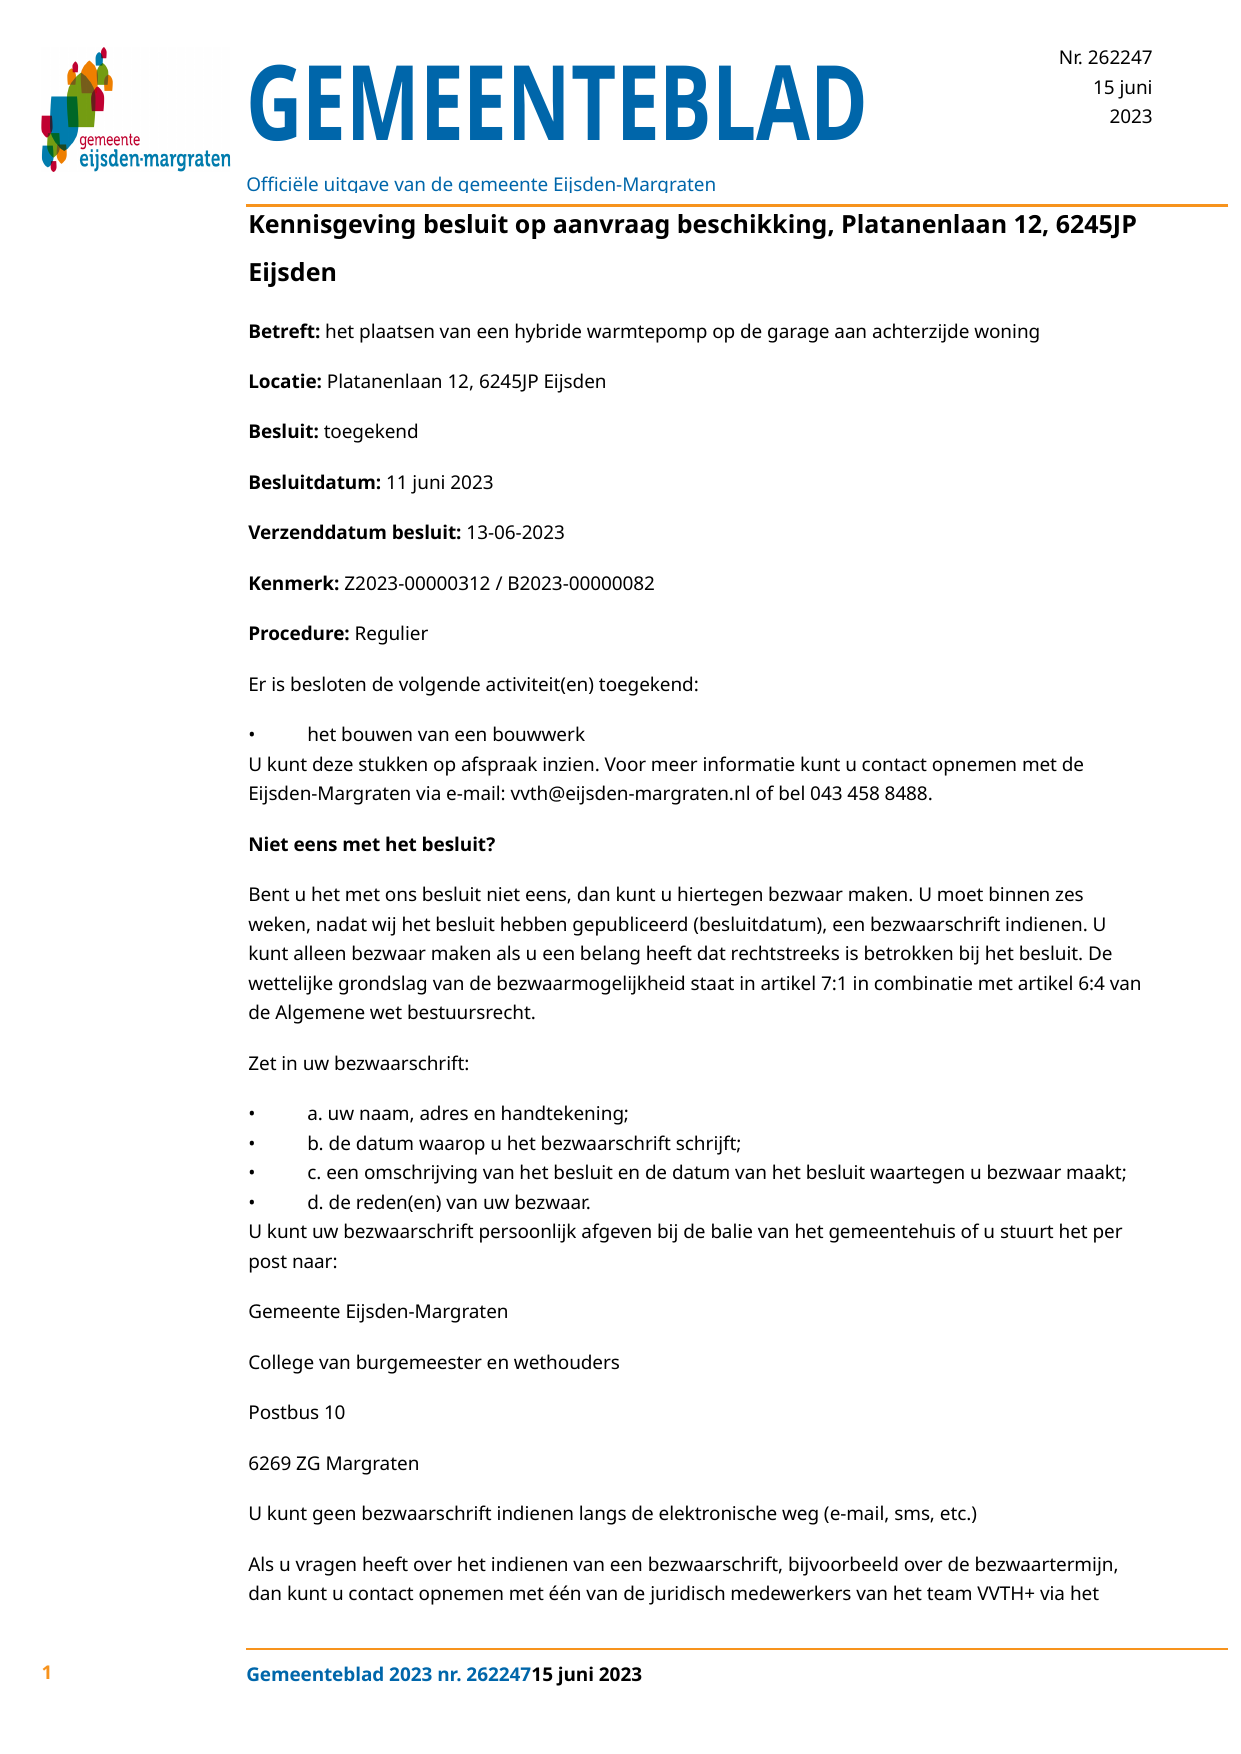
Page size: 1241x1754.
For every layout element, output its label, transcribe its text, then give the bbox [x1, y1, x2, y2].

text U kunt deze stukken op afspraak inzien. Voor meer informatie kunt u contact opnemen met de Eijsden-Margraten via e-mail: vvth@eijsden-margraten.nl of bel 043 458 8488. [248, 751, 1152, 806]
text Besluitdatum: 11 juni 2023 [248, 469, 1152, 495]
list het bouwen van een bouwwerk [248, 721, 1152, 747]
text Bent u het met ons besluit niet eens, dan kunt u hiertegen bezwaar maken. U moet binnen zes weken, nadat wij het besluit hebben gepubliceerd (besluitdatum), een bezwaarschrift indienen. U kunt alleen bezwaar maken als u een belang heeft dat rechtstreeks is betrokken bij het besluit. De wettelijke grondslag van de bezwaarmogelijkheid staat in artikel 7:1 in combinatie met artikel 6:4 van de Algemene wet bestuursrecht. [248, 881, 1152, 1025]
text Gemeente Eijsden-Margraten [248, 1299, 1152, 1324]
text U kunt uw bezwaarschrift persoonlijk afgeven bij de balie van het gemeentehuis of u stuurt het per post naar: [248, 1219, 1152, 1274]
picture [41, 47, 231, 172]
text Kennisgeving besluit op aanvraag beschikking, Platanenlaan 12, 6245JP Eijsden [248, 207, 1152, 288]
text Verzenddatum besluit: 13-06-2023 [248, 519, 1152, 545]
text U kunt geen bezwaarschrift indienen langs de elektronische weg (e-mail, sms, etc.) [248, 1500, 1152, 1526]
text Als u vragen heeft over het indienen van een bezwaarschrift, bijvoorbeeld over de bezwaartermijn, dan kunt u contact opnemen met één van de juridisch medewerkers van het team VVTH+ via het [248, 1551, 1152, 1606]
text College van burgemeester en wethouders [248, 1349, 1152, 1375]
list c. een omschrijving van het besluit en de datum van het besluit waartegen u bezwaar maakt; [248, 1159, 1152, 1185]
list b. de datum waarop u het bezwaarschrift schrijft; [248, 1130, 1152, 1156]
list a. uw naam, adres en handtekening; [248, 1100, 1152, 1126]
text Kenmerk: Z2023-00000312 / B2023-00000082 [248, 570, 1152, 596]
text Betreft: het plaatsen van een hybride warmtepomp op de garage aan achterzijde woning [248, 318, 1152, 344]
text Locatie: Platanenlaan 12, 6245JP Eijsden [248, 368, 1152, 394]
text 6269 ZG Margraten [248, 1450, 1152, 1476]
text Zet in uw bezwaarschrift: [248, 1050, 1152, 1076]
text Er is besloten de volgende activiteit(en) toegekend: [248, 671, 1152, 697]
text Besluit: toegekend [248, 419, 1152, 444]
text Niet eens met het besluit? [248, 831, 1152, 857]
list d. de reden(en) van uw bezwaar. [248, 1189, 1152, 1215]
text Postbus 10 [248, 1399, 1152, 1425]
text Procedure: Regulier [248, 620, 1152, 646]
